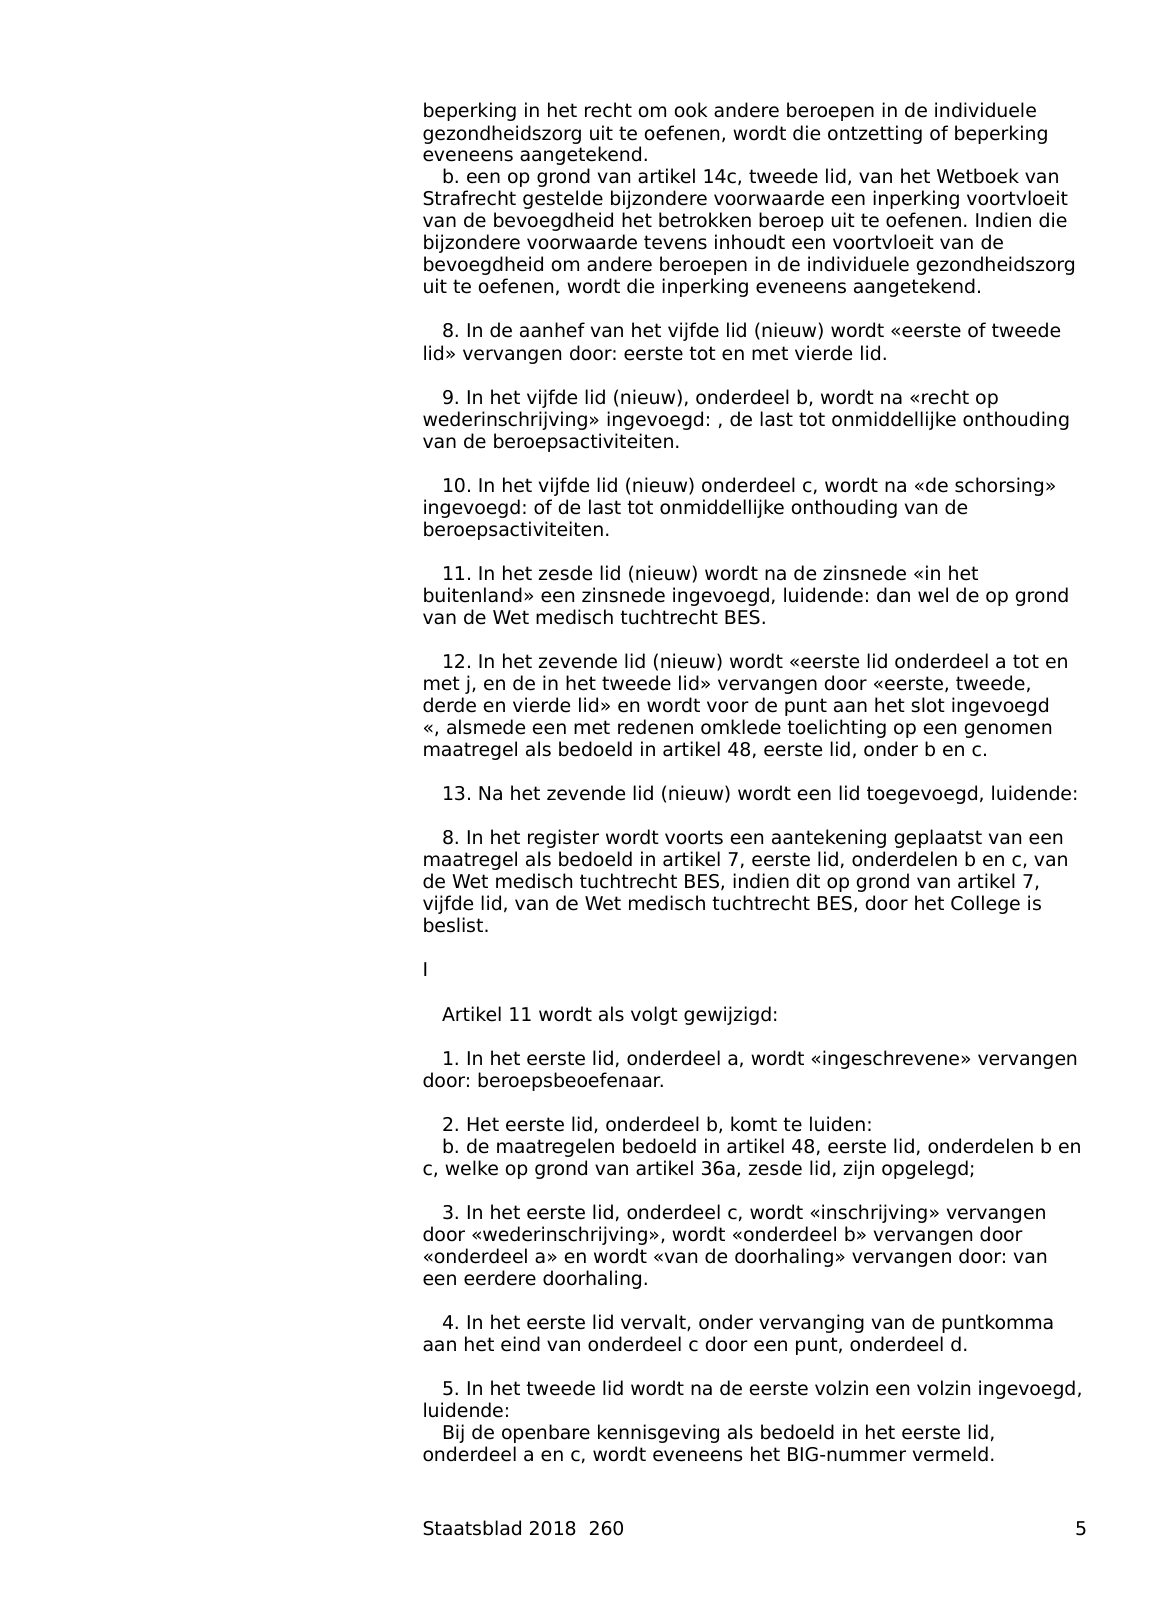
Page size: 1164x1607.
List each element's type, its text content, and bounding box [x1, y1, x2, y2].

text b. een op grond van artikel 14c, tweede lid, van het Wetboek van Strafrecht gestelde bijzondere voorwaarde een inperking voortvloeit van de bevoegdheid het betrokken beroep uit te oefenen. Indien die bijzondere voorwaarde tevens inhoudt een voortvloeit van de bevoegdheid om andere beroepen in de individuele gezondheidszorg uit te oefenen, wordt die inperking eveneens aangetekend. [422, 166, 1087, 298]
text 9. In het vijfde lid (nieuw), onderdeel b, wordt na «recht op wederinschrijving» ingevoegd: , de last tot onmiddellijke onthouding van de beroepsactiviteiten. [422, 387, 1087, 452]
text 5. In het tweede lid wordt na de eerste volzin een volzin ingevoegd, luidende: [422, 1378, 1087, 1422]
text 8. In het register wordt voorts een aantekening geplaatst van een maatregel als bedoeld in artikel 7, eerste lid, onderdelen b en c, van de Wet medisch tuchtrecht BES, indien dit op grond van artikel 7, vijfde lid, van de Wet medisch tuchtrecht BES, door het College is beslist. [422, 827, 1087, 937]
text 4. In het eerste lid vervalt, onder vervanging van de puntkomma aan het eind van onderdeel c door een punt, onderdeel d. [422, 1312, 1087, 1356]
text I [422, 959, 1087, 981]
text Bij de openbare kennisgeving als bedoeld in het eerste lid, onderdeel a en c, wordt eveneens het BIG-nummer vermeld. [422, 1422, 1087, 1466]
text 11. In het zesde lid (nieuw) wordt na de zinsnede «in het buitenland» een zinsnede ingevoegd, luidende: dan wel de op grond van de Wet medisch tuchtrecht BES. [422, 563, 1087, 629]
text 13. Na het zevende lid (nieuw) wordt een lid toegevoegd, luidende: [422, 783, 1087, 805]
text 2. Het eerste lid, onderdeel b, komt te luiden: [422, 1114, 1087, 1136]
text Artikel 11 wordt als volgt gewijzigd: [422, 1003, 1087, 1025]
text 12. In het zevende lid (nieuw) wordt «eerste lid onderdeel a tot en met j, en de in het tweede lid» vervangen door «eerste, tweede, derde en vierde lid» en wordt voor de punt aan het slot ingevoegd «, alsmede een met redenen omklede toelichting op een genomen maatregel als bedoeld in artikel 48, eerste lid, onder b en c. [422, 651, 1087, 761]
text 3. In het eerste lid, onderdeel c, wordt «inschrijving» vervangen door «wederinschrijving», wordt «onderdeel b» vervangen door «onderdeel a» en wordt «van de doorhaling» vervangen door: van een eerdere doorhaling. [422, 1202, 1087, 1290]
text beperking in het recht om ook andere beroepen in de individuele gezondheidszorg uit te oefenen, wordt die ontzetting of beperking eveneens aangetekend. [422, 100, 1087, 166]
text 10. In het vijfde lid (nieuw) onderdeel c, wordt na «de schorsing» ingevoegd: of de last tot onmiddellijke onthouding van de beroepsactiviteiten. [422, 475, 1087, 541]
text b. de maatregelen bedoeld in artikel 48, eerste lid, onderdelen b en c, welke op grond van artikel 36a, zesde lid, zijn opgelegd; [422, 1136, 1087, 1180]
text 1. In het eerste lid, onderdeel a, wordt «ingeschrevene» vervangen door: beroepsbeoefenaar. [422, 1048, 1087, 1092]
text 8. In de aanhef van het vijfde lid (nieuw) wordt «eerste of tweede lid» vervangen door: eerste tot en met vierde lid. [422, 320, 1087, 364]
